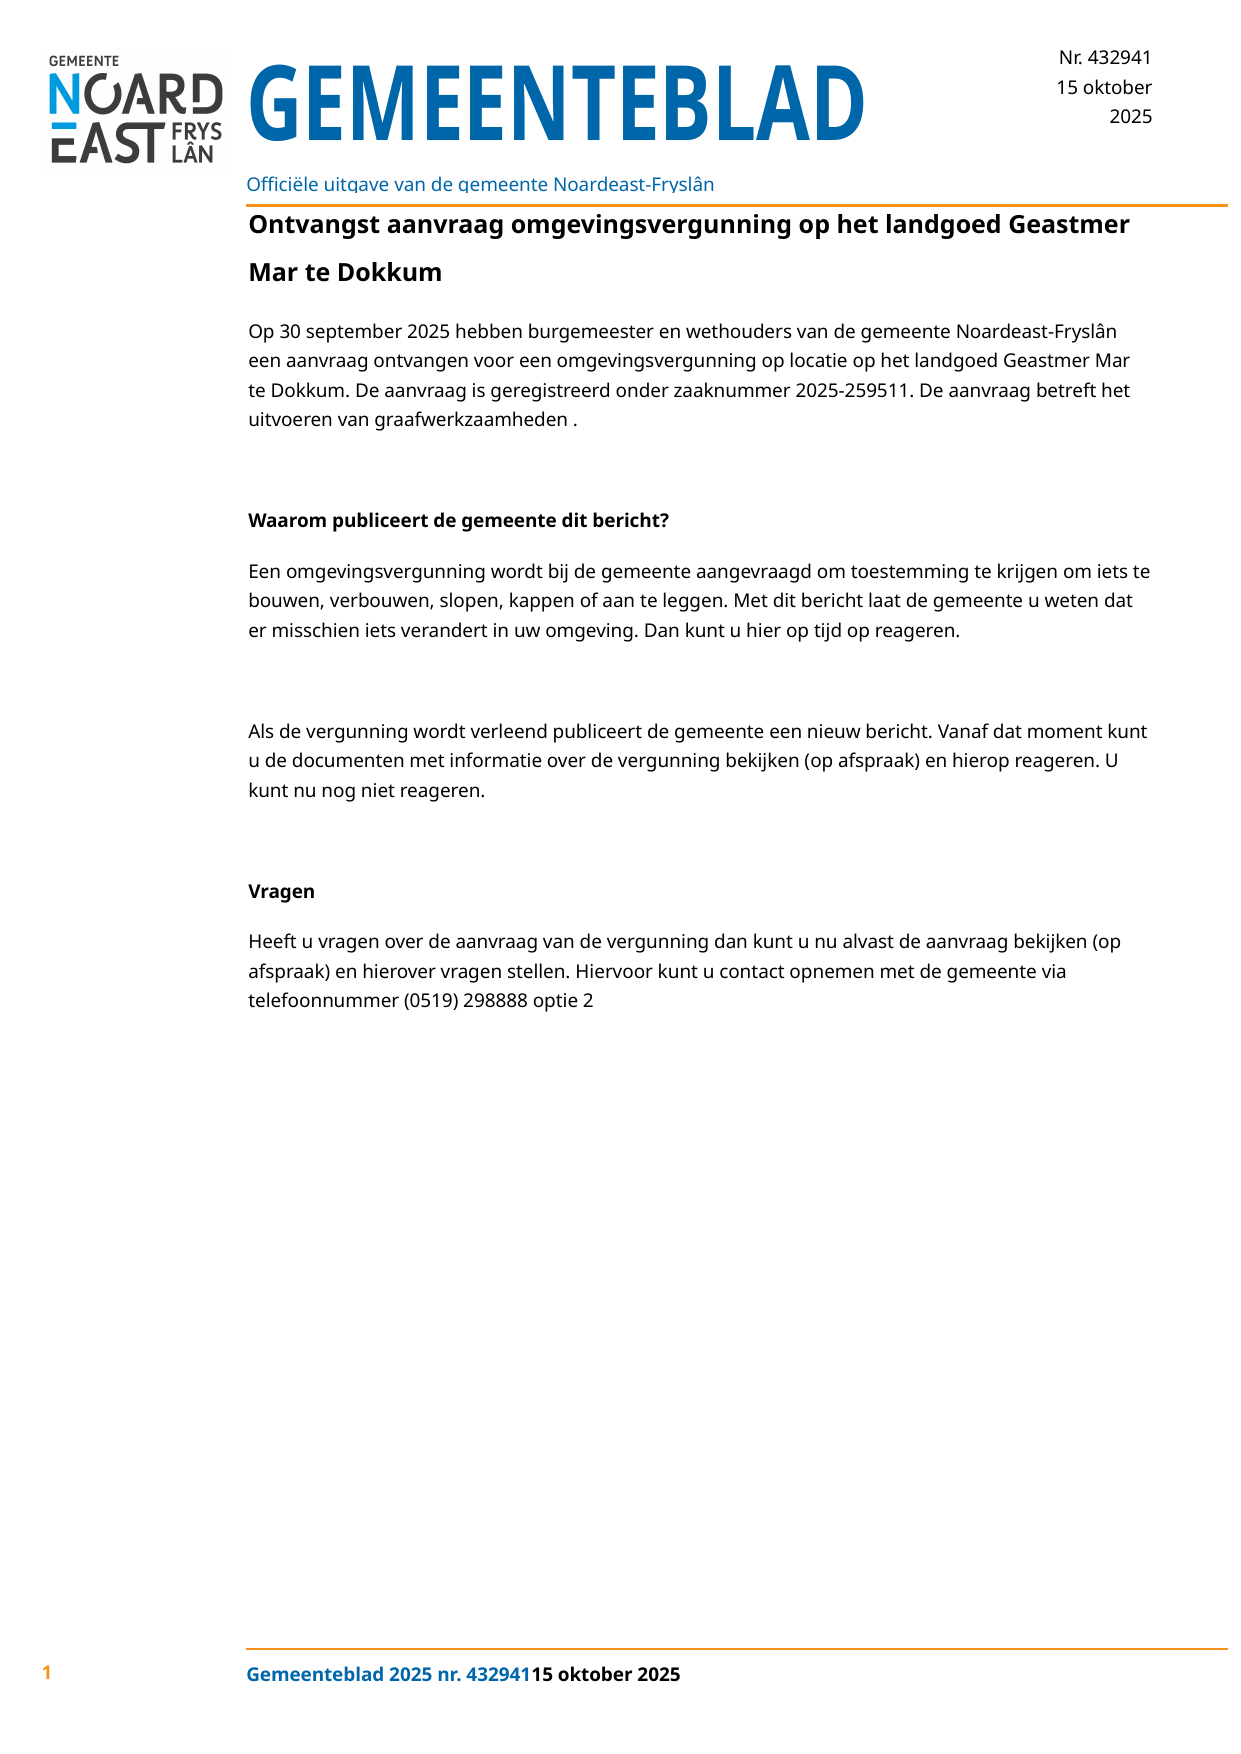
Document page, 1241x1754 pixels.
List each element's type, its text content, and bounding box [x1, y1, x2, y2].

text Als de vergunning wordt verleend publiceert de gemeente een nieuw bericht. Vanaf dat moment kunt u de documenten met informatie over de vergunning bekijken (op afspraak) en hierop reageren. U kunt nu nog niet reageren. [248, 718, 1152, 803]
text Waarom publiceert de gemeente dit bericht? [248, 507, 1152, 533]
picture [41, 47, 231, 172]
text Ontvangst aanvraag omgevingsvergunning op het landgoed Geastmer Mar te Dokkum [248, 207, 1152, 288]
text Een omgevingsvergunning wordt bij de gemeente aangevraagd om toestemming te krijgen om iets te bouwen, verbouwen, slopen, kappen of aan te leggen. Met dit bericht laat de gemeente u weten dat er misschien iets verandert in uw omgeving. Dan kunt u hier op tijd op reageren. [248, 558, 1152, 643]
text Op 30 september 2025 hebben burgemeester en wethouders van de gemeente Noardeast-Fryslân een aanvraag ontvangen voor een omgevingsvergunning op locatie op het landgoed Geastmer Mar te Dokkum. De aanvraag is geregistreerd onder zaaknummer 2025-259511. De aanvraag betreft het uitvoeren van graafwerkzaamheden . [248, 318, 1152, 432]
text Heeft u vragen over de aanvraag van de vergunning dan kunt u nu alvast de aanvraag bekijken (op afspraak) en hierover vragen stellen. Hiervoor kunt u contact opnemen met de gemeente via telefoonnummer (0519) 298888 optie 2 [248, 928, 1152, 1013]
text Vragen [248, 878, 1152, 904]
